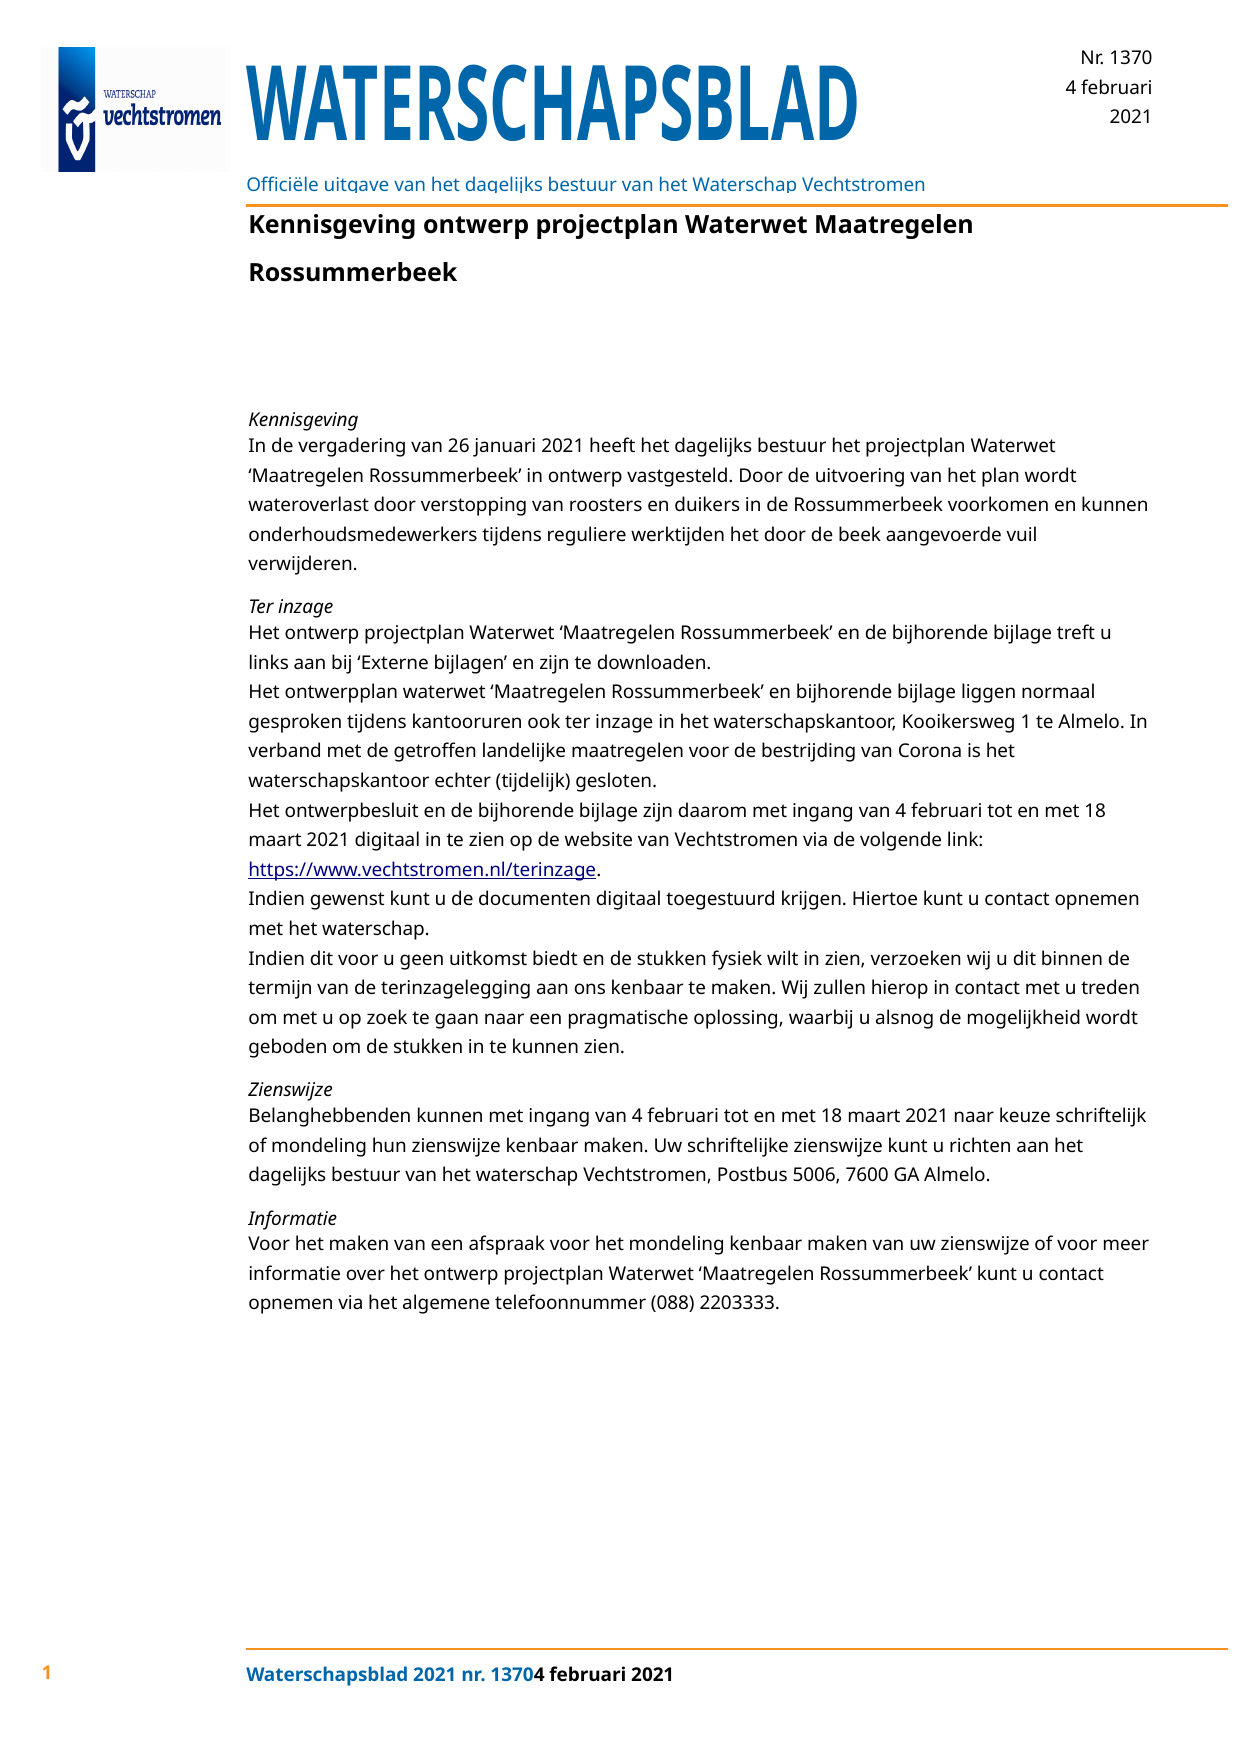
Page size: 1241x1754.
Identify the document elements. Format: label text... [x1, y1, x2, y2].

text Kennisgeving ontwerp projectplan Waterwet Maatregelen Rossummerbeek [248, 207, 1152, 288]
text Ter inzage [248, 594, 1152, 619]
text Het ontwerp projectplan Waterwet ‘Maatregelen Rossummerbeek’ en de bijhorende bijlage treft u links aan bij ‘Externe bijlagen’ en zijn te downloaden. [248, 619, 1152, 675]
text Het ontwerpplan waterwet ‘Maatregelen Rossummerbeek’ en bijhorende bijlage liggen normaal gesproken tijdens kantooruren ook ter inzage in het waterschapskantoor, Kooikersweg 1 te Almelo. In verband met de getroffen landelijke maatregelen voor de bestrijding van Corona is het waterschapskantoor echter (tijdelijk) gesloten. [248, 678, 1152, 793]
text Belanghebbenden kunnen met ingang van 4 februari tot en met 18 maart 2021 naar keuze schriftelijk of mondeling hun zienswijze kenbaar maken. Uw schriftelijke zienswijze kunt u richten aan het dagelijks bestuur van het waterschap Vechtstromen, Postbus 5006, 7600 GA Almelo. [248, 1102, 1152, 1187]
text In de vergadering van 26 januari 2021 heeft het dagelijks bestuur het projectplan Waterwet ‘Maatregelen Rossummerbeek’ in ontwerp vastgesteld. Door de uitvoering van het plan wordt wateroverlast door verstopping van roosters en duikers in de Rossummerbeek voorkomen en kunnen onderhoudsmedewerkers tijdens reguliere werktijden het door de beek aangevoerde vuil verwijderen. [248, 432, 1152, 576]
text Kennisgeving [248, 406, 1152, 432]
text Informatie [248, 1205, 1152, 1230]
picture [41, 47, 231, 172]
text Zienswijze [248, 1077, 1152, 1102]
text Indien gewenst kunt u de documenten digitaal toegestuurd krijgen. Hiertoe kunt u contact opnemen met het waterschap. [248, 886, 1152, 941]
text Het ontwerpbesluit en de bijhorende bijlage zijn daarom met ingang van 4 februari tot en met 18 maart 2021 digitaal in te zien op de website van Vechtstromen via de volgende link: https://www.vechtstromen.nl/terinzage. [248, 797, 1152, 882]
text Indien dit voor u geen uitkomst biedt en de stukken fysiek wilt in zien, verzoeken wij u dit binnen de termijn van de terinzagelegging aan ons kenbaar te maken. Wij zullen hierop in contact met u treden om met u op zoek te gaan naar een pragmatische oplossing, waarbij u alsnog de mogelijkheid wordt geboden om de stukken in te kunnen zien. [248, 945, 1152, 1059]
text Voor het maken van een afspraak voor het mondeling kenbaar maken van uw zienswijze of voor meer informatie over het ontwerp projectplan Waterwet ‘Maatregelen Rossummerbeek’ kunt u contact opnemen via het algemene telefoonnummer (088) 2203333. [248, 1230, 1152, 1315]
